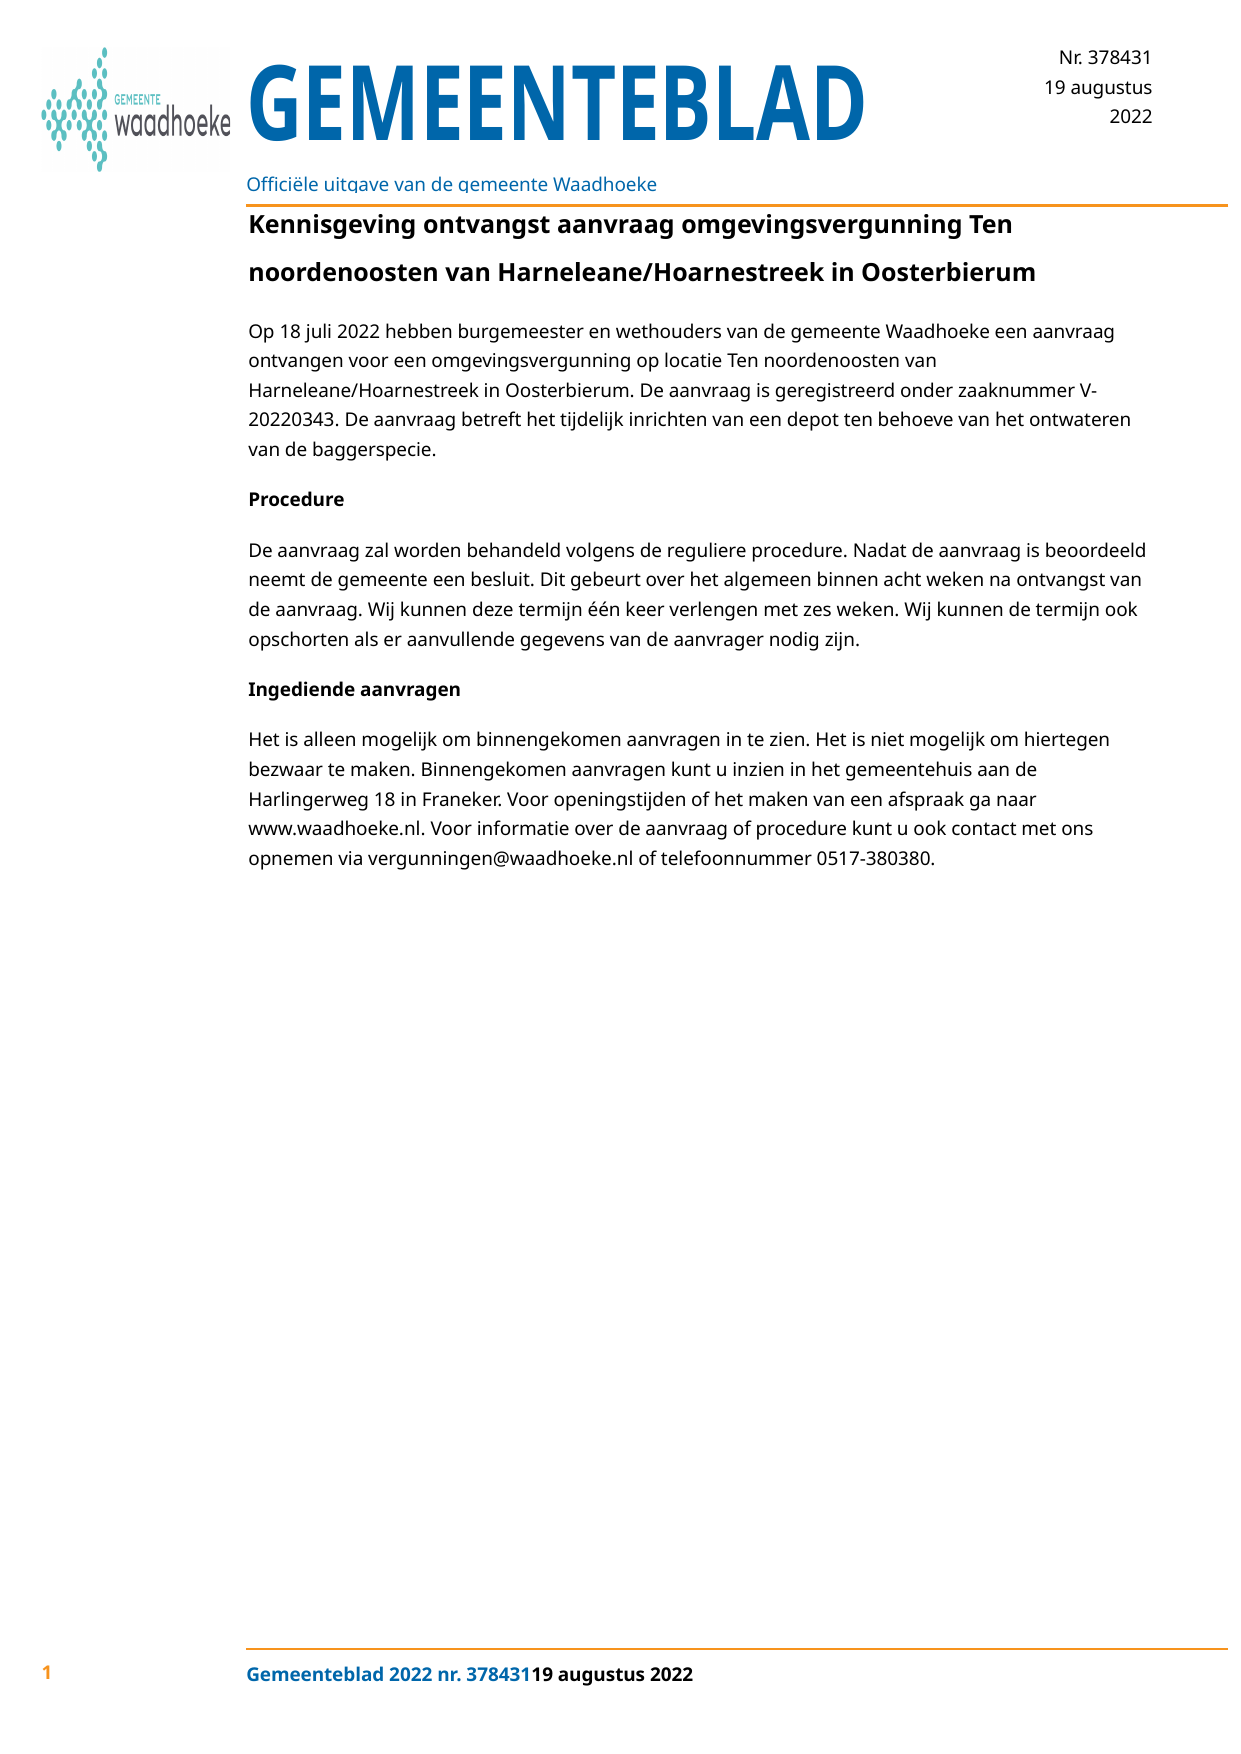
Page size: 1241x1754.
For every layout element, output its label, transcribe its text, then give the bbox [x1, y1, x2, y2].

text Procedure [248, 487, 1152, 512]
text De aanvraag zal worden behandeld volgens de reguliere procedure. Nadat de aanvraag is beoordeeld neemt de gemeente een besluit. Dit gebeurt over het algemeen binnen acht weken na ontvangst van de aanvraag. Wij kunnen deze termijn één keer verlengen met zes weken. Wij kunnen de termijn ook opschorten als er aanvullende gegevens van de aanvrager nodig zijn. [248, 537, 1152, 652]
text Kennisgeving ontvangst aanvraag omgevingsvergunning Ten noordenoosten van Harneleane/Hoarnestreek in Oosterbierum [248, 207, 1152, 288]
text Ingediende aanvragen [248, 676, 1152, 702]
picture [41, 47, 231, 172]
text Op 18 juli 2022 hebben burgemeester en wethouders van de gemeente Waadhoeke een aanvraag ontvangen voor een omgevingsvergunning op locatie Ten noordenoosten van Harneleane/Hoarnestreek in Oosterbierum. De aanvraag is geregistreerd onder zaaknummer V-20220343. De aanvraag betreft het tijdelijk inrichten van een depot ten behoeve van het ontwateren van de baggerspecie. [248, 318, 1152, 462]
text Het is alleen mogelijk om binnengekomen aanvragen in te zien. Het is niet mogelijk om hiertegen bezwaar te maken. Binnengekomen aanvragen kunt u inzien in het gemeentehuis aan de Harlingerweg 18 in Franeker. Voor openingstijden of het maken van een afspraak ga naar www.waadhoeke.nl. Voor informatie over de aanvraag of procedure kunt u ook contact met ons opnemen via vergunningen@waadhoeke.nl of telefoonnummer 0517-380380. [248, 727, 1152, 871]
